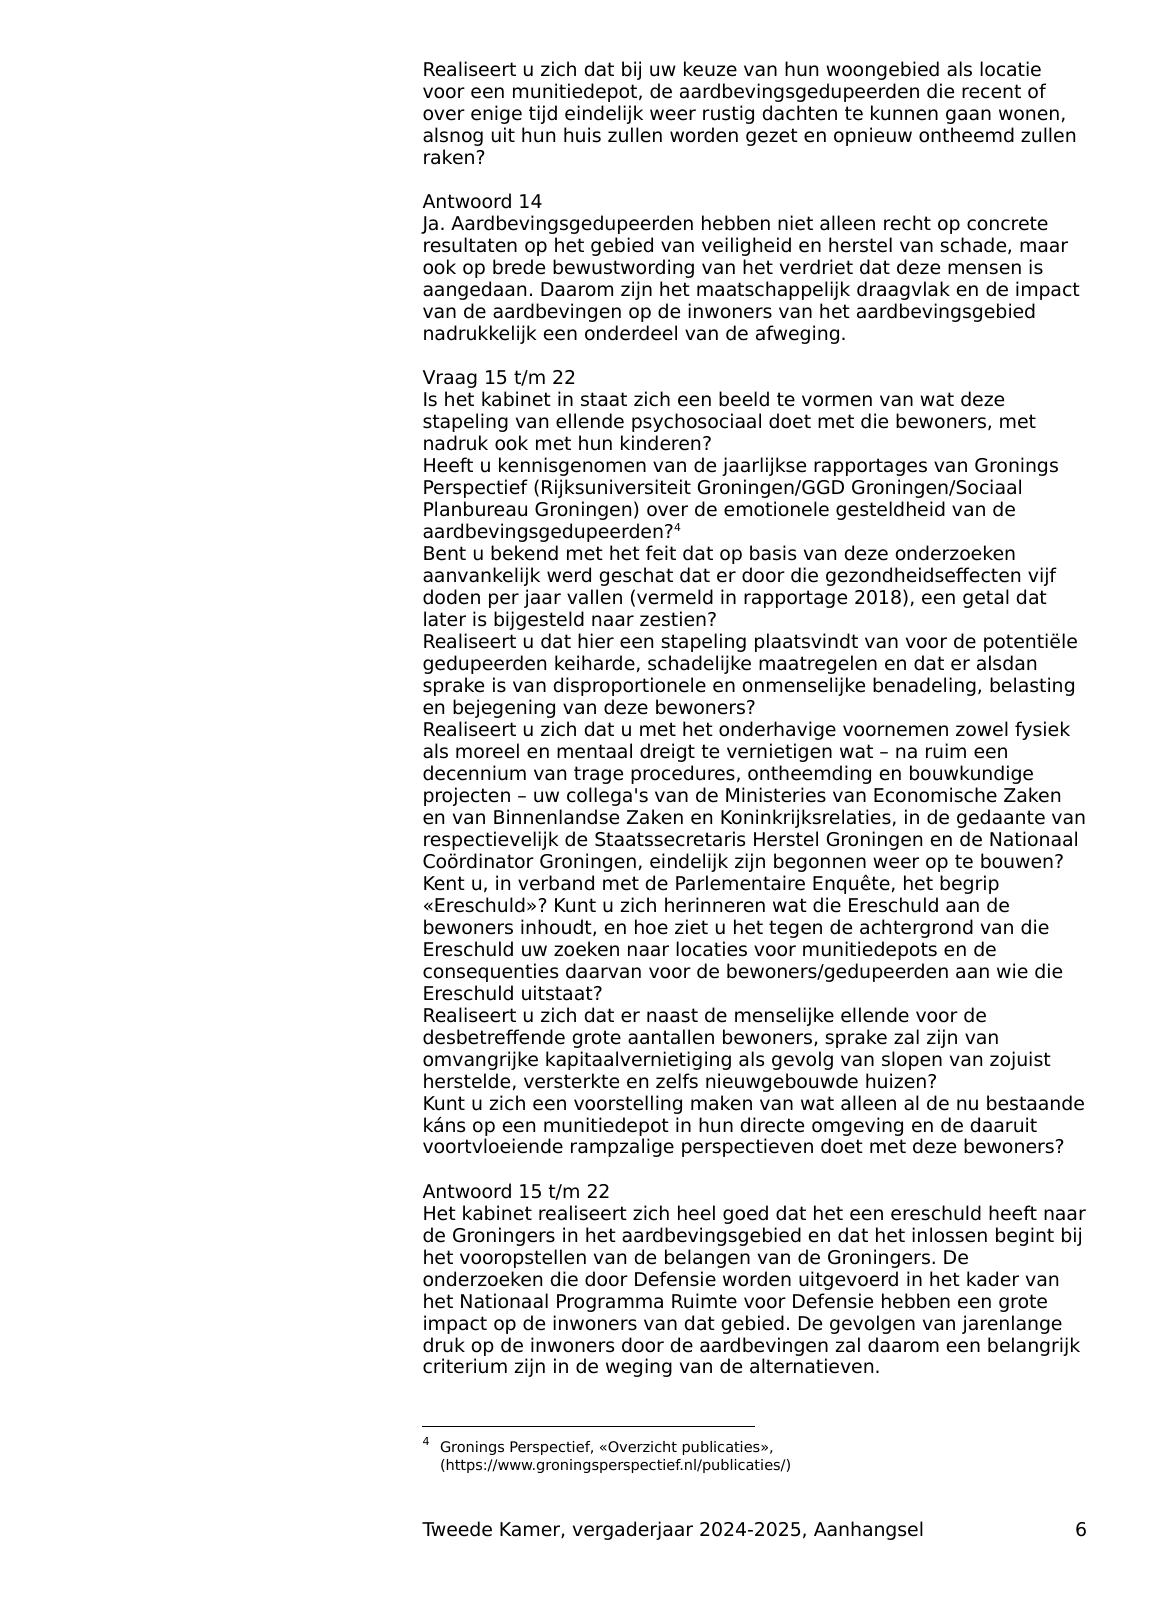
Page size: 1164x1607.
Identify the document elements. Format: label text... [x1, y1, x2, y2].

text Antwoord 15 t/m 22 [422, 1181, 1087, 1203]
text Gronings Perspectief, «Overzicht publicaties», (https://www.groningsperspectief.nl/publicaties/) [422, 1435, 1087, 1474]
text Ja. Aardbevingsgedupeerden hebben niet alleen recht op concrete resultaten op het gebied van veiligheid en herstel van schade, maar ook op brede bewustwording van het verdriet dat deze mensen is aangedaan. Daarom zijn het maatschappelijk draagvlak en de impact van de aardbevingen op de inwoners van het aardbevingsgebied nadrukkelijk een onderdeel van de afweging. [422, 213, 1087, 345]
text Kunt u zich een voorstelling maken van wat alleen al de nu bestaande káns op een munitiedepot in hun directe omgeving en de daaruit voortvloeiende rampzalige perspectieven doet met deze bewoners? [422, 1092, 1087, 1158]
text Vraag 15 t/m 22 [422, 367, 1087, 389]
text Antwoord 14 [422, 191, 1087, 213]
text Realiseert u zich dat bij uw keuze van hun woongebied als locatie voor een munitiedepot, de aardbevingsgedupeerden die recent of over enige tijd eindelijk weer rustig dachten te kunnen gaan wonen, alsnog uit hun huis zullen worden gezet en opnieuw ontheemd zullen raken? [422, 59, 1087, 169]
text Kent u, in verband met de Parlementaire Enquête, het begrip «Ereschuld»? Kunt u zich herinneren wat die Ereschuld aan de bewoners inhoudt, en hoe ziet u het tegen de achtergrond van die Ereschuld uw zoeken naar locaties voor munitiedepots en de consequenties daarvan voor de bewoners/gedupeerden aan wie die Ereschuld uitstaat? [422, 873, 1087, 1004]
text Heeft u kennisgenomen van de jaarlijkse rapportages van Gronings Perspectief (Rijksuniversiteit Groningen/GGD Groningen/Sociaal Planbureau Groningen) over de emotionele gesteldheid van de aardbevingsgedupeerden? [422, 455, 1087, 543]
text Is het kabinet in staat zich een beeld te vormen van wat deze stapeling van ellende psychosociaal doet met die bewoners, met nadruk ook met hun kinderen? [422, 389, 1087, 455]
text Realiseert u zich dat u met het onderhavige voornemen zowel fysiek als moreel en mentaal dreigt te vernietigen wat – na ruim een decennium van trage procedures, ontheemding en bouwkundige projecten – uw collega's van de Ministeries van Economische Zaken en van Binnenlandse Zaken en Koninkrijksrelaties, in de gedaante van respectievelijk de Staatssecretaris Herstel Groningen en de Nationaal Coördinator Groningen, eindelijk zijn begonnen weer op te bouwen? [422, 719, 1087, 873]
text Realiseert u dat hier een stapeling plaatsvindt van voor de potentiële gedupeerden keiharde, schadelijke maatregelen en dat er alsdan sprake is van disproportionele en onmenselijke benadeling, belasting en bejegening van deze bewoners? [422, 631, 1087, 719]
text Realiseert u zich dat er naast de menselijke ellende voor de desbetreffende grote aantallen bewoners, sprake zal zijn van omvangrijke kapitaalvernietiging als gevolg van slopen van zojuist herstelde, versterkte en zelfs nieuwgebouwde huizen? [422, 1004, 1087, 1092]
text Bent u bekend met het feit dat op basis van deze onderzoeken aanvankelijk werd geschat dat er door die gezondheidseffecten vijf doden per jaar vallen (vermeld in rapportage 2018), een getal dat later is bijgesteld naar zestien? [422, 543, 1087, 631]
text Het kabinet realiseert zich heel goed dat het een ereschuld heeft naar de Groningers in het aardbevingsgebied en dat het inlossen begint bij het vooropstellen van de belangen van de Groningers. De onderzoeken die door Defensie worden uitgevoerd in het kader van het Nationaal Programma Ruimte voor Defensie hebben een grote impact op de inwoners van dat gebied. De gevolgen van jarenlange druk op de inwoners door de aardbevingen zal daarom een belangrijk criterium zijn in de weging van de alternatieven. [422, 1203, 1087, 1378]
